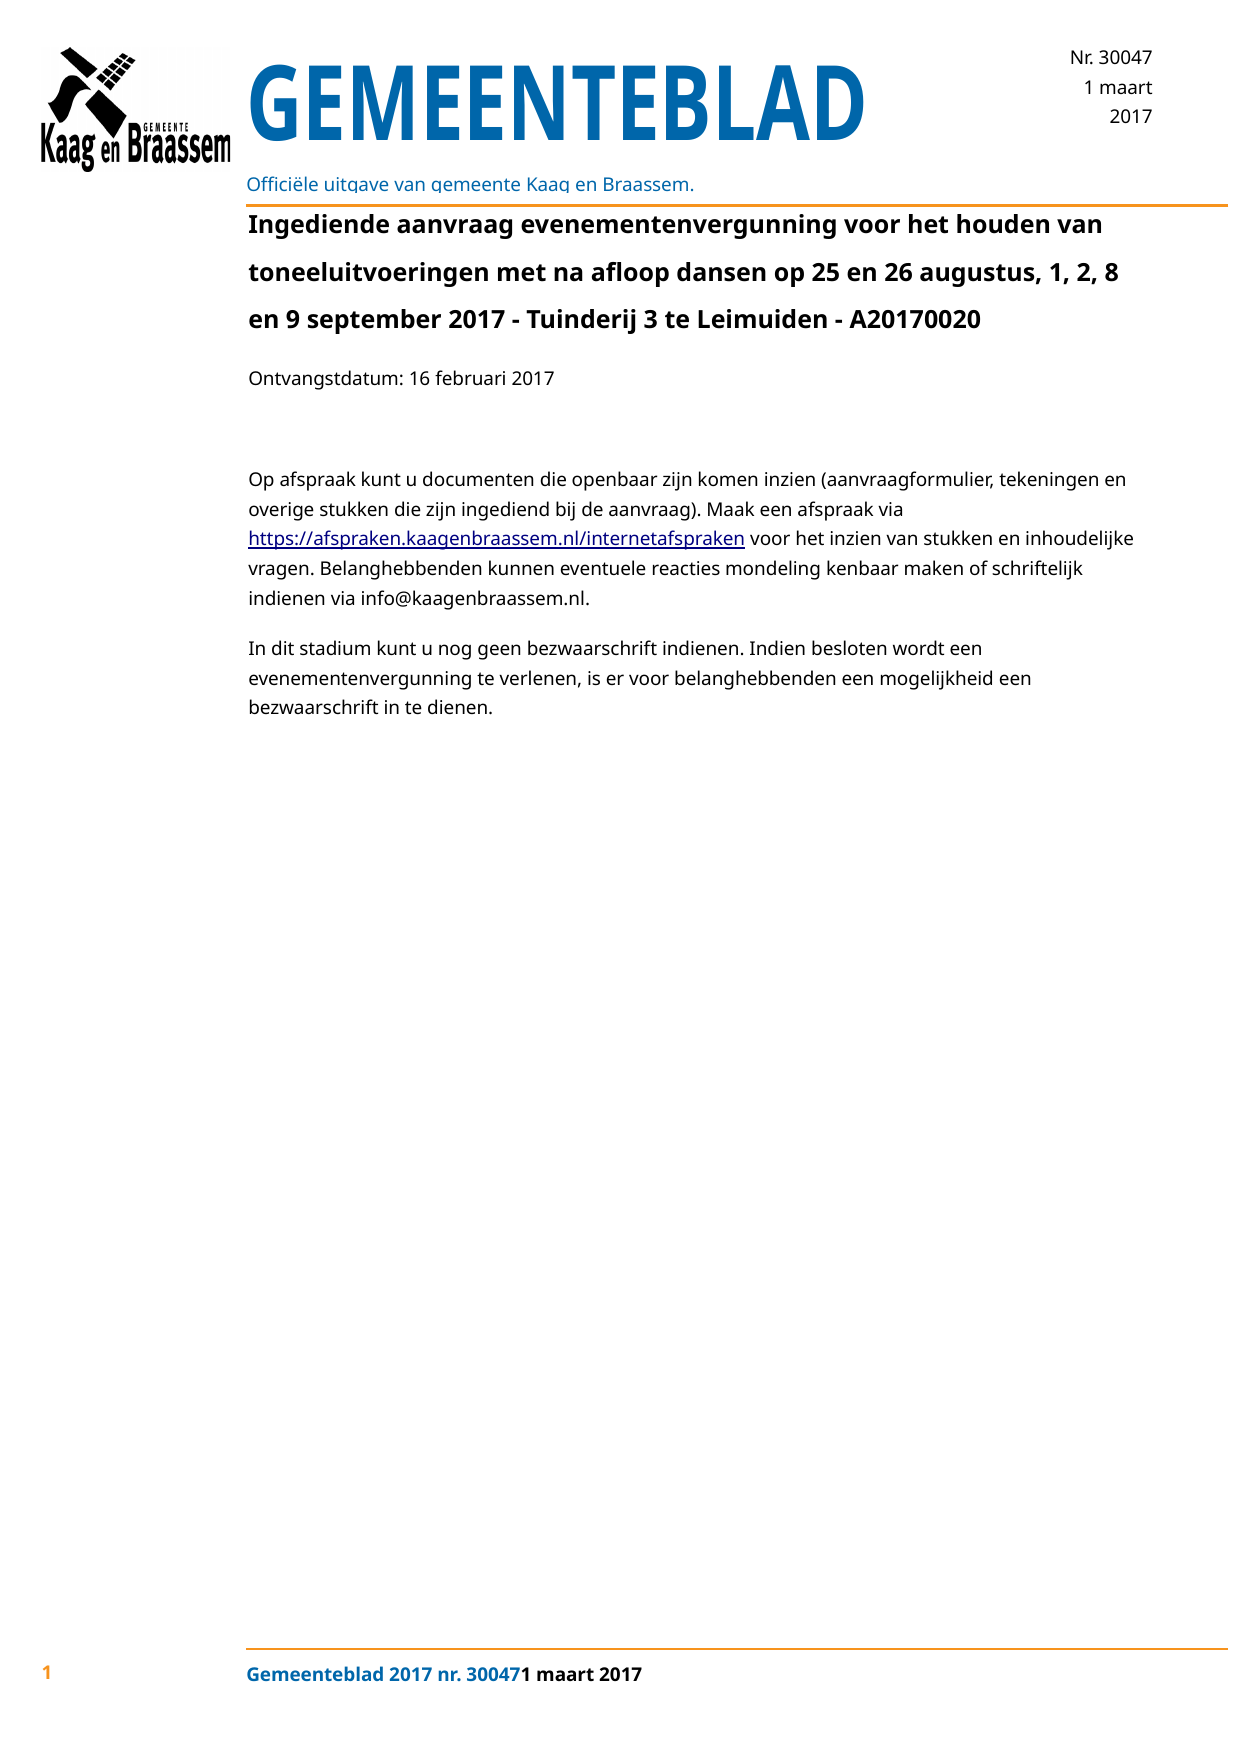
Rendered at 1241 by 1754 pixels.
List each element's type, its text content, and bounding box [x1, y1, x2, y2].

picture [41, 47, 231, 172]
text In dit stadium kunt u nog geen bezwaarschrift indienen. Indien besloten wordt een evenementenvergunning te verlenen, is er voor belanghebbenden een mogelijkheid een bezwaarschrift in te dienen. [248, 635, 1152, 720]
text Ingediende aanvraag evenementenvergunning voor het houden van toneeluitvoeringen met na afloop dansen op 25 en 26 augustus, 1, 2, 8 en 9 september 2017 - Tuinderij 3 te Leimuiden - A20170020 [248, 207, 1152, 336]
text Op afspraak kunt u documenten die openbaar zijn komen inzien (aanvraagformulier, tekeningen en overige stukken die zijn ingediend bij de aanvraag). Maak een afspraak via https://afspraken.kaagenbraassem.nl/internetafspraken voor het inzien van stukken en inhoudelijke vragen. Belanghebbenden kunnen eventuele reacties mondeling kenbaar maken of schriftelijk indienen via info@kaagenbraassem.nl. [248, 466, 1152, 610]
text Ontvangstdatum: 16 februari 2017 [248, 366, 1152, 391]
